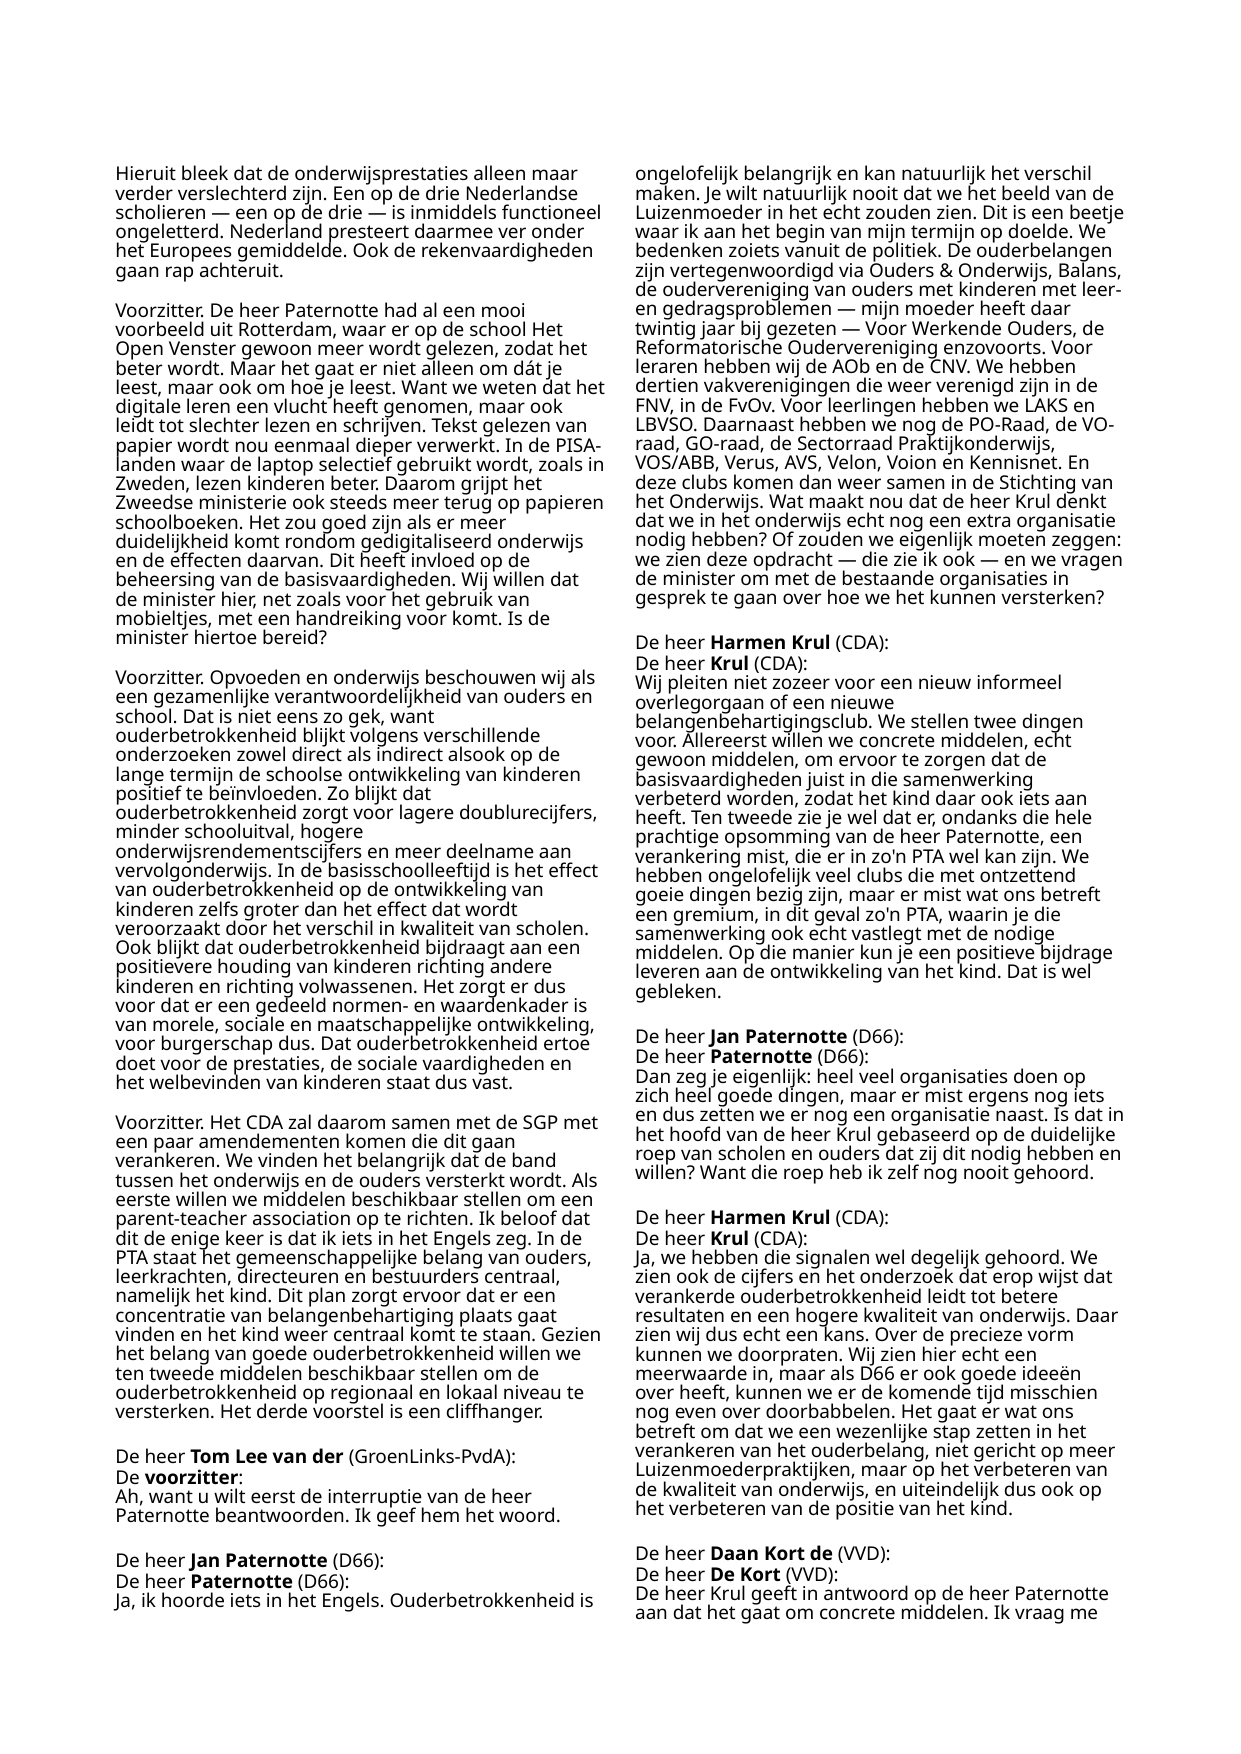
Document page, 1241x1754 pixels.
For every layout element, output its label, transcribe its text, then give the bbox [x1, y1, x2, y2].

text De heer Krul (CDA): [635, 1230, 1125, 1249]
text Voorzitter. Het CDA zal daarom samen met de SGP met een paar amendementen komen die dit gaan verankeren. We vinden het belangrijk dat de band tussen het onderwijs en de ouders versterkt wordt. Als eerste willen we middelen beschikbaar stellen om een parent-teacher association op te richten. Ik beloof dat dit de enige keer is dat ik iets in het Engels zeg. In de PTA staat het gemeenschappelijke belang van ouders, leerkrachten, directeuren en bestuurders centraal, namelijk het kind. Dit plan zorgt ervoor dat er een concentratie van belangenbehartiging plaats gaat vinden en het kind weer centraal komt te staan. Gezien het belang van goede ouderbetrokkenheid willen we ten tweede middelen beschikbaar stellen om de ouderbetrokkenheid op regionaal en lokaal niveau te versterken. Het derde voorstel is een cliffhanger. [115, 1114, 605, 1422]
text Voorzitter. Opvoeden en onderwijs beschouwen wij als een gezamenlijke verantwoordelijkheid van ouders en school. Dat is niet eens zo gek, want ouderbetrokkenheid blijkt volgens verschillende onderzoeken zowel direct als indirect alsook op de lange termijn de schoolse ontwikkeling van kinderen positief te beïnvloeden. Zo blijkt dat ouderbetrokkenheid zorgt voor lagere doublurecijfers, minder schooluitval, hogere onderwijsrendementscijfers en meer deelname aan vervolgonderwijs. In de basisschoolleeftijd is het effect van ouderbetrokkenheid op de ontwikkeling van kinderen zelfs groter dan het effect dat wordt veroorzaakt door het verschil in kwaliteit van scholen. Ook blijkt dat ouderbetrokkenheid bijdraagt aan een positievere houding van kinderen richting andere kinderen en richting volwassenen. Het zorgt er dus voor dat er een gedeeld normen- en waardenkader is van morele, sociale en maatschappelijke ontwikkeling, voor burgerschap dus. Dat ouderbetrokkenheid ertoe doet voor de prestaties, de sociale vaardigheden en het welbevinden van kinderen staat dus vast. [115, 669, 605, 1093]
text De heer Krul geeft in antwoord op de heer Paternotte aan dat het gaat om concrete middelen. Ik vraag me [635, 1585, 1125, 1623]
text Dan zeg je eigenlijk: heel veel organisaties doen op zich heel goede dingen, maar er mist ergens nog iets en dus zetten we er nog een organisatie naast. Is dat in het hoofd van de heer Krul gebaseerd op de duidelijke roep van scholen en ouders dat zij dit nodig hebben en willen? Want die roep heb ik zelf nog nooit gehoord. [635, 1068, 1125, 1183]
text De heer Paternotte (D66): [115, 1573, 605, 1592]
text ongelofelijk belangrijk en kan natuurlijk het verschil maken. Je wilt natuurlijk nooit dat we het beeld van de Luizenmoeder in het echt zouden zien. Dit is een beetje waar ik aan het begin van mijn termijn op doelde. We bedenken zoiets vanuit de politiek. De ouderbelangen zijn vertegenwoordigd via Ouders & Onderwijs, Balans, de oudervereniging van ouders met kinderen met leer- en gedragsproblemen — mijn moeder heeft daar twintig jaar bij gezeten — Voor Werkende Ouders, de Reformatorische Oudervereniging enzovoorts. Voor leraren hebben wij de AOb en de CNV. We hebben dertien vakverenigingen die weer verenigd zijn in de FNV, in de FvOv. Voor leerlingen hebben we LAKS en LBVSO. Daarnaast hebben we nog de PO-Raad, de VO-raad, GO-raad, de Sectorraad Praktijkonderwijs, VOS/ABB, Verus, AVS, Velon, Voion en Kennisnet. En deze clubs komen dan weer samen in de Stichting van het Onderwijs. Wat maakt nou dat de heer Krul denkt dat we in het onderwijs echt nog een extra organisatie nodig hebben? Of zouden we eigenlijk moeten zeggen: we zien deze opdracht — die zie ik ook — en we vragen de minister om met de bestaande organisaties in gesprek te gaan over hoe we het kunnen versterken? [635, 165, 1125, 608]
text Ah, want u wilt eerst de interruptie van de heer Paternotte beantwoorden. Ik geef hem het woord. [115, 1488, 605, 1527]
text De heer Harmen Krul (CDA): [635, 1204, 1125, 1230]
text Wij pleiten niet zozeer voor een nieuw informeel overlegorgaan of een nieuwe belangenbehartigingsclub. We stellen twee dingen voor. Allereerst willen we concrete middelen, echt gewoon middelen, om ervoor te zorgen dat de basisvaardigheden juist in die samenwerking verbeterd worden, zodat het kind daar ook iets aan heeft. Ten tweede zie je wel dat er, ondanks die hele prachtige opsomming van de heer Paternotte, een verankering mist, die er in zo'n PTA wel kan zijn. We hebben ongelofelijk veel clubs die met ontzettend goeie dingen bezig zijn, maar er mist wat ons betreft een gremium, in dit geval zo'n PTA, waarin je die samenwerking ook echt vastlegt met de nodige middelen. Op die manier kun je een positieve bijdrage leveren aan de ontwikkeling van het kind. Dat is wel gebleken. [635, 674, 1125, 1002]
text Ja, ik hoorde iets in het Engels. Ouderbetrokkenheid is [115, 1592, 605, 1612]
text De heer Paternotte (D66): [635, 1048, 1125, 1068]
text De voorzitter: [115, 1469, 605, 1488]
text De heer Tom Lee van der (GroenLinks-PvdA): [115, 1443, 605, 1469]
text De heer Jan Paternotte (D66): [635, 1023, 1125, 1048]
text De heer Daan Kort de (VVD): [635, 1540, 1125, 1566]
text Ja, we hebben die signalen wel degelijk gehoord. We zien ook de cijfers en het onderzoek dat erop wijst dat verankerde ouderbetrokkenheid leidt tot betere resultaten en een hogere kwaliteit van onderwijs. Daar zien wij dus echt een kans. Over de precieze vorm kunnen we doorpraten. Wij zien hier echt een meerwaarde in, maar als D66 er ook goede ideeën over heeft, kunnen we er de komende tijd misschien nog even over doorbabbelen. Het gaat er wat ons betreft om dat we een wezenlijke stap zetten in het verankeren van het ouderbelang, niet gericht op meer Luizenmoederpraktijken, maar op het verbeteren van de kwaliteit van onderwijs, en uiteindelijk dus ook op het verbeteren van de positie van het kind. [635, 1249, 1125, 1519]
text Voorzitter. De heer Paternotte had al een mooi voorbeeld uit Rotterdam, waar er op de school Het Open Venster gewoon meer wordt gelezen, zodat het beter wordt. Maar het gaat er niet alleen om dát je leest, maar ook om hoe je leest. Want we weten dat het digitale leren een vlucht heeft genomen, maar ook leidt tot slechter lezen en schrijven. Tekst gelezen van papier wordt nou eenmaal dieper verwerkt. In de PISA-landen waar de laptop selectief gebruikt wordt, zoals in Zweden, lezen kinderen beter. Daarom grijpt het Zweedse ministerie ook steeds meer terug op papieren schoolboeken. Het zou goed zijn als er meer duidelijkheid komt rondom gedigitaliseerd onderwijs en de effecten daarvan. Dit heeft invloed op de beheersing van de basisvaardigheden. Wij willen dat de minister hier, net zoals voor het gebruik van mobieltjes, met een handreiking voor komt. Is de minister hiertoe bereid? [115, 302, 605, 648]
text De heer Krul (CDA): [635, 655, 1125, 674]
text De heer Jan Paternotte (D66): [115, 1547, 605, 1573]
text De heer Harmen Krul (CDA): [635, 629, 1125, 655]
text De heer De Kort (VVD): [635, 1566, 1125, 1585]
text Hieruit bleek dat de onderwijsprestaties alleen maar verder verslechterd zijn. Een op de drie Nederlandse scholieren — een op de drie — is inmiddels functioneel ongeletterd. Nederland presteert daarmee ver onder het Europees gemiddelde. Ook de rekenvaardigheden gaan rap achteruit. [115, 165, 605, 281]
